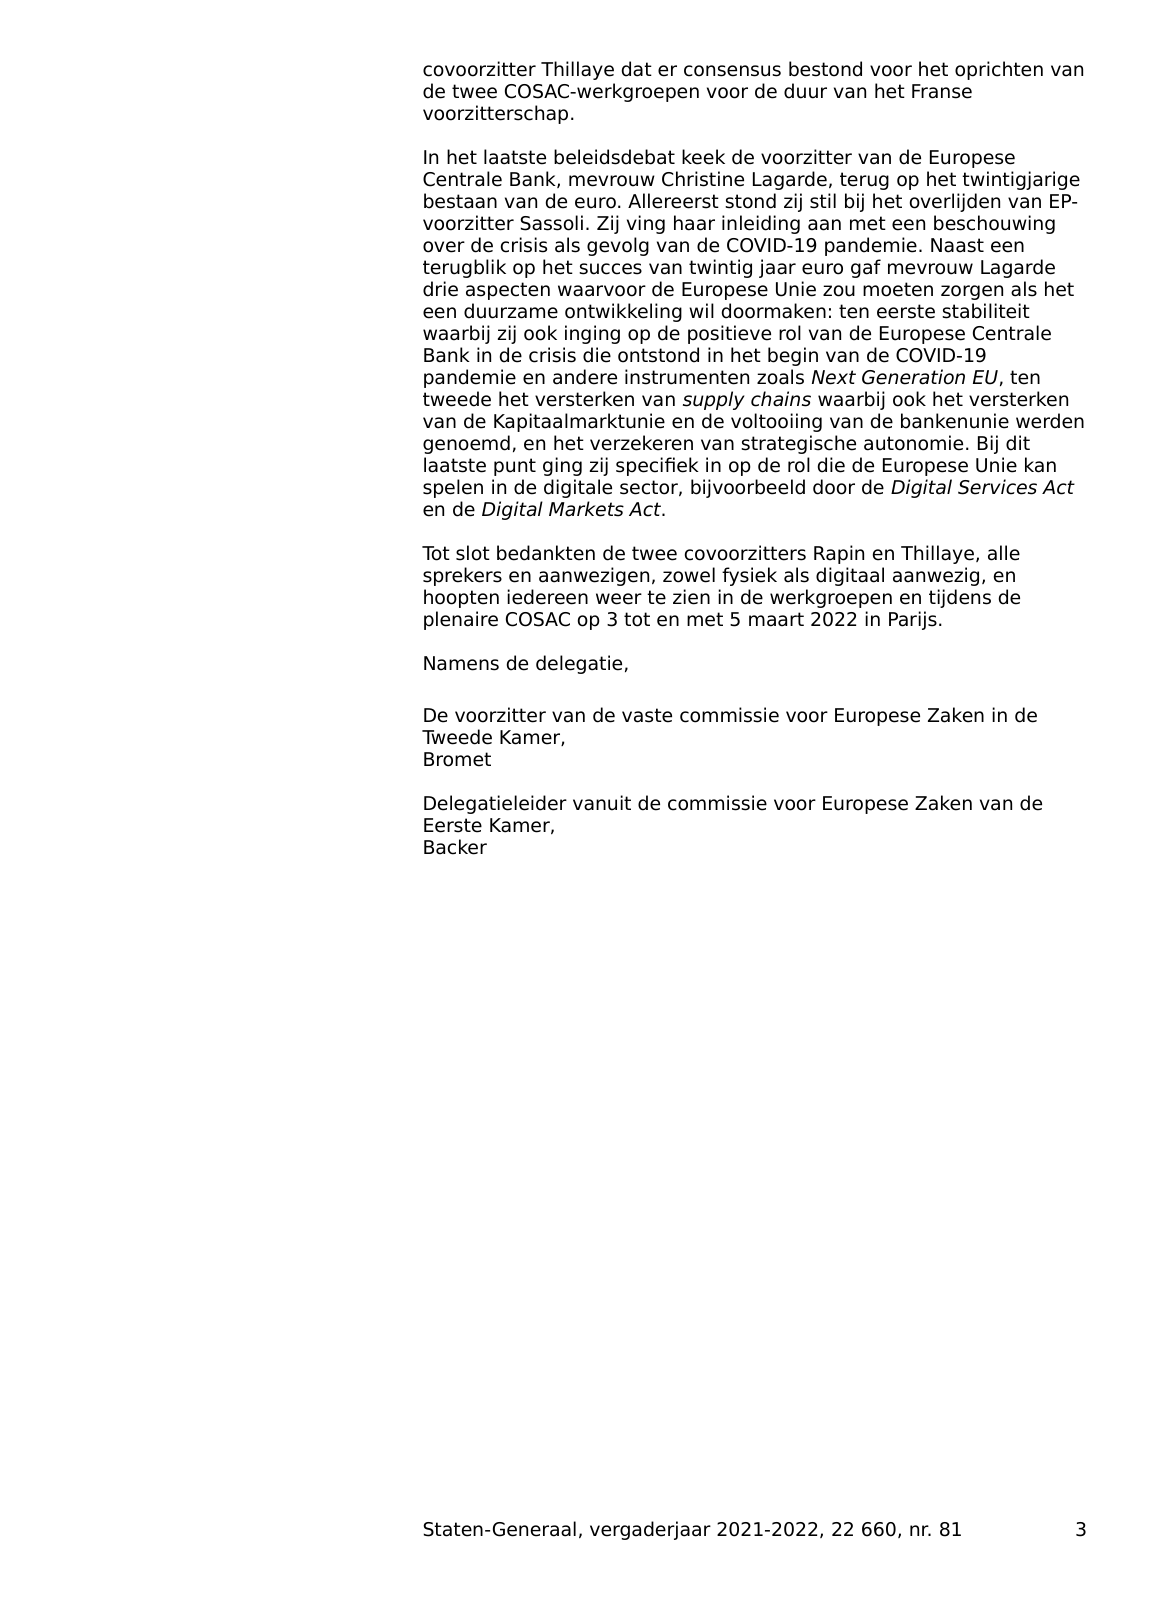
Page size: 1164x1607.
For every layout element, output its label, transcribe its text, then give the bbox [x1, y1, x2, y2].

text Tot slot bedankten de twee covoorzitters Rapin en Thillaye, alle sprekers en aanwezigen, zowel fysiek als digitaal aanwezig, en hoopten iedereen weer te zien in de werkgroepen en tijdens de plenaire COSAC op 3 tot en met 5 maart 2022 in Parijs. [422, 543, 1087, 631]
text Delegatieleider vanuit de commissie voor Europese Zaken van de Eerste Kamer, Backer [422, 793, 1087, 859]
text Namens de delegatie, [422, 653, 1087, 675]
text De voorzitter van de vaste commissie voor Europese Zaken in de Tweede Kamer, Bromet [422, 705, 1087, 771]
text covoorzitter Thillaye dat er consensus bestond voor het oprichten van de twee COSAC-werkgroepen voor de duur van het Franse voorzitterschap. [422, 59, 1087, 125]
text In het laatste beleidsdebat keek de voorzitter van de Europese Centrale Bank, mevrouw Christine Lagarde, terug op het twintigjarige bestaan van de euro. Allereerst stond zij stil bij het overlijden van EP-voorzitter Sassoli. Zij ving haar inleiding aan met een beschouwing over de crisis als gevolg van de COVID-19 pandemie. Naast een terugblik op het succes van twintig jaar euro gaf mevrouw Lagarde drie aspecten waarvoor de Europese Unie zou moeten zorgen als het een duurzame ontwikkeling wil doormaken: ten eerste stabiliteit waarbij zij ook inging op de positieve rol van de Europese Centrale Bank in de crisis die ontstond in het begin van de COVID-19 pandemie en andere instrumenten zoals Next Generation EU, ten tweede het versterken van supply chains waarbij ook het versterken van de Kapitaalmarktunie en de voltooiing van de bankenunie werden genoemd, en het verzekeren van strategische autonomie. Bij dit laatste punt ging zij specifiek in op de rol die de Europese Unie kan spelen in de digitale sector, bijvoorbeeld door de Digital Services Act en de Digital Markets Act. [422, 147, 1087, 521]
